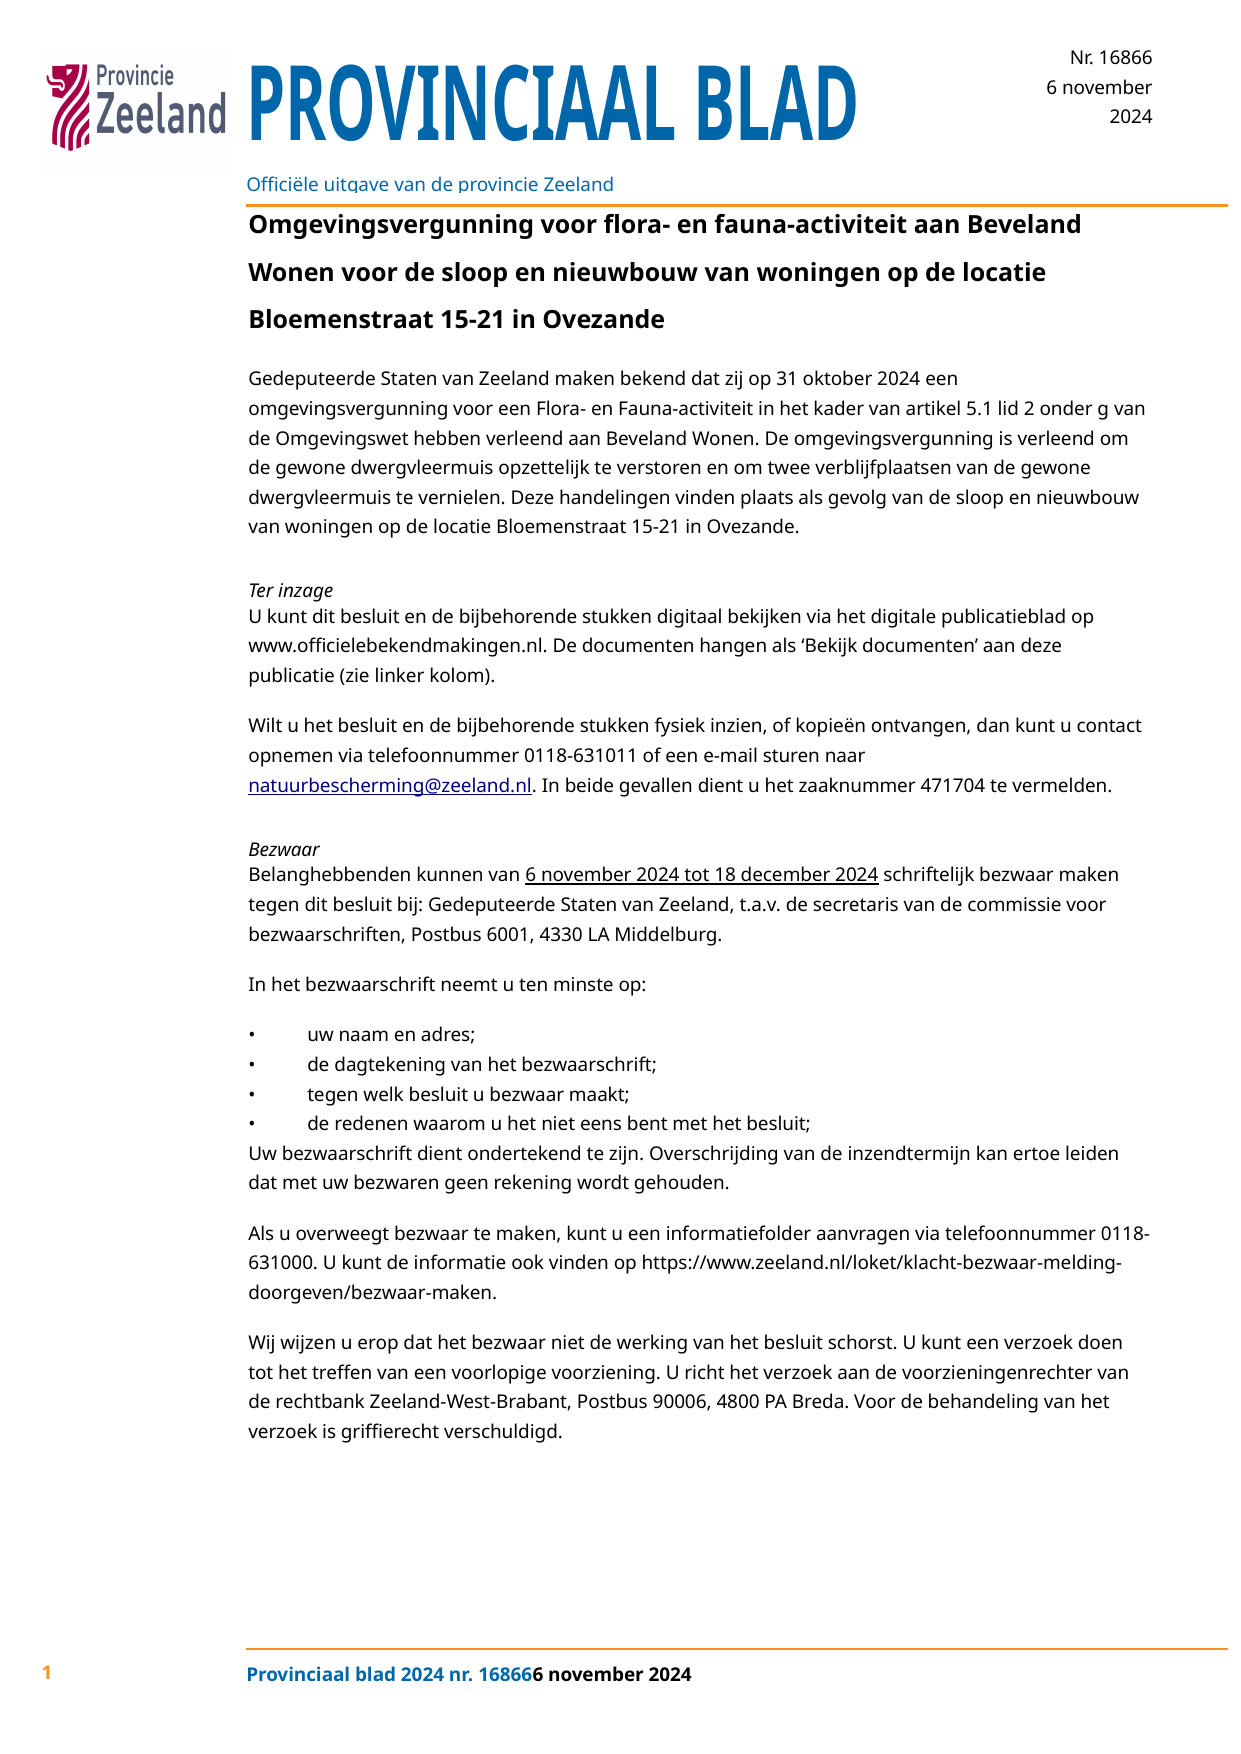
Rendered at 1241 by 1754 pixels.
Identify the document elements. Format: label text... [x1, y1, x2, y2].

picture [41, 47, 231, 172]
text Belanghebbenden kunnen van 6 november 2024 tot 18 december 2024 schriftelijk bezwaar maken tegen dit besluit bij: Gedeputeerde Staten van Zeeland, t.a.v. de secretaris van de commissie voor bezwaarschriften, Postbus 6001, 4330 LA Middelburg. [248, 862, 1152, 946]
text Ter inzage [248, 577, 1152, 603]
text Gedeputeerde Staten van Zeeland maken bekend dat zij op 31 oktober 2024 een omgevingsvergunning voor een Flora- en Fauna-activiteit in het kader van artikel 5.1 lid 2 onder g van de Omgevingswet hebben verleend aan Beveland Wonen. De omgevingsvergunning is verleend om de gewone dwergvleermuis opzettelijk te verstoren en om twee verblijfplaatsen van de gewone dwergvleermuis te vernielen. Deze handelingen vinden plaats als gevolg van de sloop en nieuwbouw van woningen op de locatie Bloemenstraat 15-21 in Ovezande. [248, 366, 1152, 539]
list uw naam en adres; [248, 1022, 1152, 1047]
text U kunt dit besluit en de bijbehorende stukken digitaal bekijken via het digitale publicatieblad op www.officielebekendmakingen.nl. De documenten hangen als ‘Bekijk documenten’ aan deze publicatie (zie linker kolom). [248, 603, 1152, 688]
text Omgevingsvergunning voor flora- en fauna-activiteit aan Beveland Wonen voor de sloop en nieuwbouw van woningen op de locatie Bloemenstraat 15-21 in Ovezande [248, 207, 1152, 336]
text Wilt u het besluit en de bijbehorende stukken fysiek inzien, of kopieën ontvangen, dan kunt u contact opnemen via telefoonnummer 0118-631011 of een e-mail sturen naar natuurbescherming@zeeland.nl. In beide gevallen dient u het zaaknummer 471704 te vermelden. [248, 713, 1152, 798]
text Uw bezwaarschrift dient ondertekend te zijn. Overschrijding van de inzendtermijn kan ertoe leiden dat met uw bezwaren geen rekening wordt gehouden. [248, 1140, 1152, 1195]
text Als u overweegt bezwaar te maken, kunt u een informatiefolder aanvragen via telefoonnummer 0118-631000. U kunt de informatie ook vinden op https://www.zeeland.nl/loket/klacht-bezwaar-melding-doorgeven/bezwaar-maken. [248, 1220, 1152, 1305]
text Wij wijzen u erop dat het bezwaar niet de werking van het besluit schorst. U kunt een verzoek doen tot het treffen van een voorlopige voorziening. U richt het verzoek aan de voorzieningenrechter van de rechtbank Zeeland-West-Brabant, Postbus 90006, 4800 PA Breda. Voor de behandeling van het verzoek is griffierecht verschuldigd. [248, 1329, 1152, 1444]
list de dagtekening van het bezwaarschrift; [248, 1051, 1152, 1077]
text In het bezwaarschrift neemt u ten minste op: [248, 971, 1152, 997]
text Bezwaar [248, 836, 1152, 862]
list tegen welk besluit u bezwaar maakt; [248, 1081, 1152, 1106]
list de redenen waarom u het niet eens bent met het besluit; [248, 1110, 1152, 1136]
